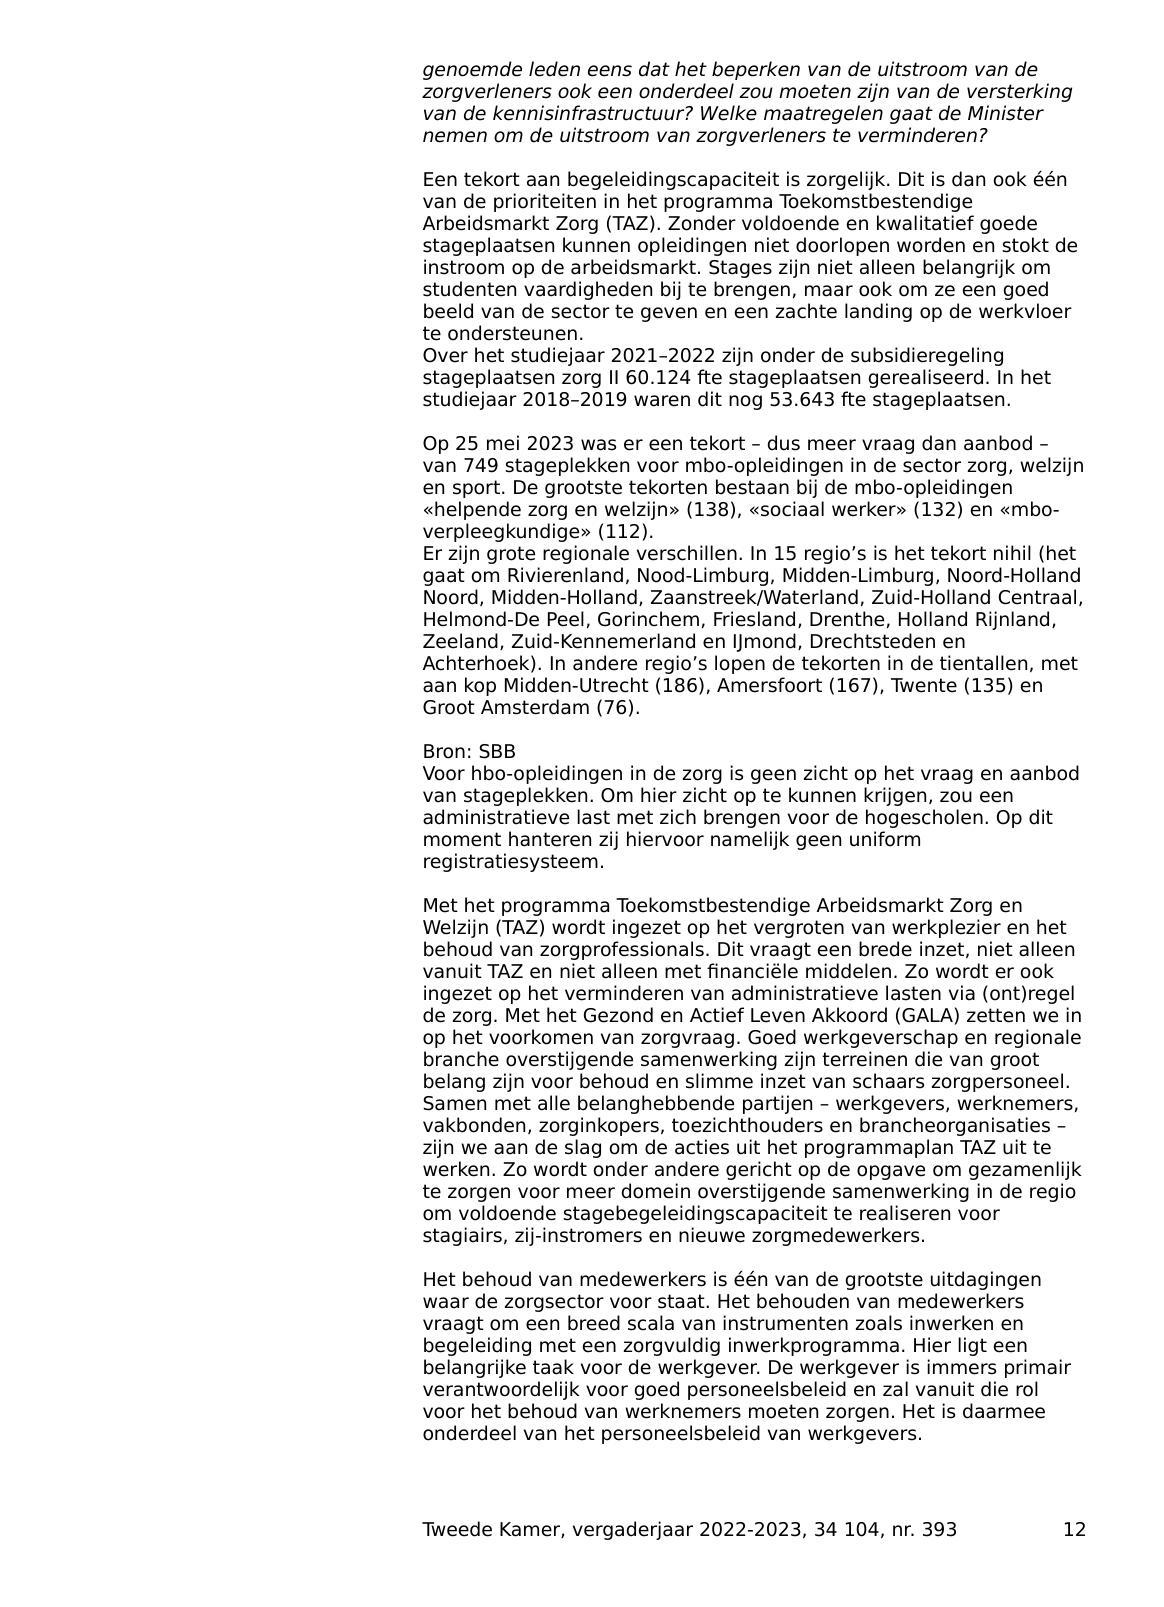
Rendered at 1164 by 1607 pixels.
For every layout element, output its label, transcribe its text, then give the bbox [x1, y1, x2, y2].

text genoemde leden eens dat het beperken van de uitstroom van de zorgverleners ook een onderdeel zou moeten zijn van de versterking van de kennisinfrastructuur? Welke maatregelen gaat de Minister nemen om de uitstroom van zorgverleners te verminderen? [422, 59, 1087, 147]
text Er zijn grote regionale verschillen. In 15 regio’s is het tekort nihil (het gaat om Rivierenland, Nood-Limburg, Midden-Limburg, Noord-Holland Noord, Midden-Holland, Zaanstreek/Waterland, Zuid-Holland Centraal, Helmond-De Peel, Gorinchem, Friesland, Drenthe, Holland Rijnland, Zeeland, Zuid-Kennemerland en IJmond, Drechtsteden en Achterhoek). In andere regio’s lopen de tekorten in de tientallen, met aan kop Midden-Utrecht (186), Amersfoort (167), Twente (135) en Groot Amsterdam (76). [422, 543, 1087, 719]
text Het behoud van medewerkers is één van de grootste uitdagingen waar de zorgsector voor staat. Het behouden van medewerkers vraagt om een breed scala van instrumenten zoals inwerken en begeleiding met een zorgvuldig inwerkprogramma. Hier ligt een belangrijke taak voor de werkgever. De werkgever is immers primair verantwoordelijk voor goed personeelsbeleid en zal vanuit die rol voor het behoud van werknemers moeten zorgen. Het is daarmee onderdeel van het personeelsbeleid van werkgevers. [422, 1269, 1087, 1445]
text Over het studiejaar 2021–2022 zijn onder de subsidieregeling stageplaatsen zorg II 60.124 fte stageplaatsen gerealiseerd. In het studiejaar 2018–2019 waren dit nog 53.643 fte stageplaatsen. [422, 345, 1087, 411]
text Met het programma Toekomstbestendige Arbeidsmarkt Zorg en Welzijn (TAZ) wordt ingezet op het vergroten van werkplezier en het behoud van zorgprofessionals. Dit vraagt een brede inzet, niet alleen vanuit TAZ en niet alleen met financiële middelen. Zo wordt er ook ingezet op het verminderen van administratieve lasten via (ont)regel de zorg. Met het Gezond en Actief Leven Akkoord (GALA) zetten we in op het voorkomen van zorgvraag. Goed werkgeverschap en regionale branche overstijgende samenwerking zijn terreinen die van groot belang zijn voor behoud en slimme inzet van schaars zorgpersoneel. Samen met alle belanghebbende partijen – werkgevers, werknemers, vakbonden, zorginkopers, toezichthouders en brancheorganisaties – zijn we aan de slag om de acties uit het programmaplan TAZ uit te werken. Zo wordt onder andere gericht op de opgave om gezamenlijk te zorgen voor meer domein overstijgende samenwerking in de regio om voldoende stagebegeleidingscapaciteit te realiseren voor stagiairs, zij-instromers en nieuwe zorgmedewerkers. [422, 895, 1087, 1247]
text Voor hbo-opleidingen in de zorg is geen zicht op het vraag en aanbod van stageplekken. Om hier zicht op te kunnen krijgen, zou een administratieve last met zich brengen voor de hogescholen. Op dit moment hanteren zij hiervoor namelijk geen uniform registratiesysteem. [422, 763, 1087, 873]
text Bron: SBB [422, 741, 1087, 763]
text Op 25 mei 2023 was er een tekort – dus meer vraag dan aanbod – van 749 stageplekken voor mbo-opleidingen in de sector zorg, welzijn en sport. De grootste tekorten bestaan bij de mbo-opleidingen «helpende zorg en welzijn» (138), «sociaal werker» (132) en «mbo-verpleegkundige» (112). [422, 433, 1087, 543]
text Een tekort aan begeleidingscapaciteit is zorgelijk. Dit is dan ook één van de prioriteiten in het programma Toekomstbestendige Arbeidsmarkt Zorg (TAZ). Zonder voldoende en kwalitatief goede stageplaatsen kunnen opleidingen niet doorlopen worden en stokt de instroom op de arbeidsmarkt. Stages zijn niet alleen belangrijk om studenten vaardigheden bij te brengen, maar ook om ze een goed beeld van de sector te geven en een zachte landing op de werkvloer te ondersteunen. [422, 169, 1087, 345]
